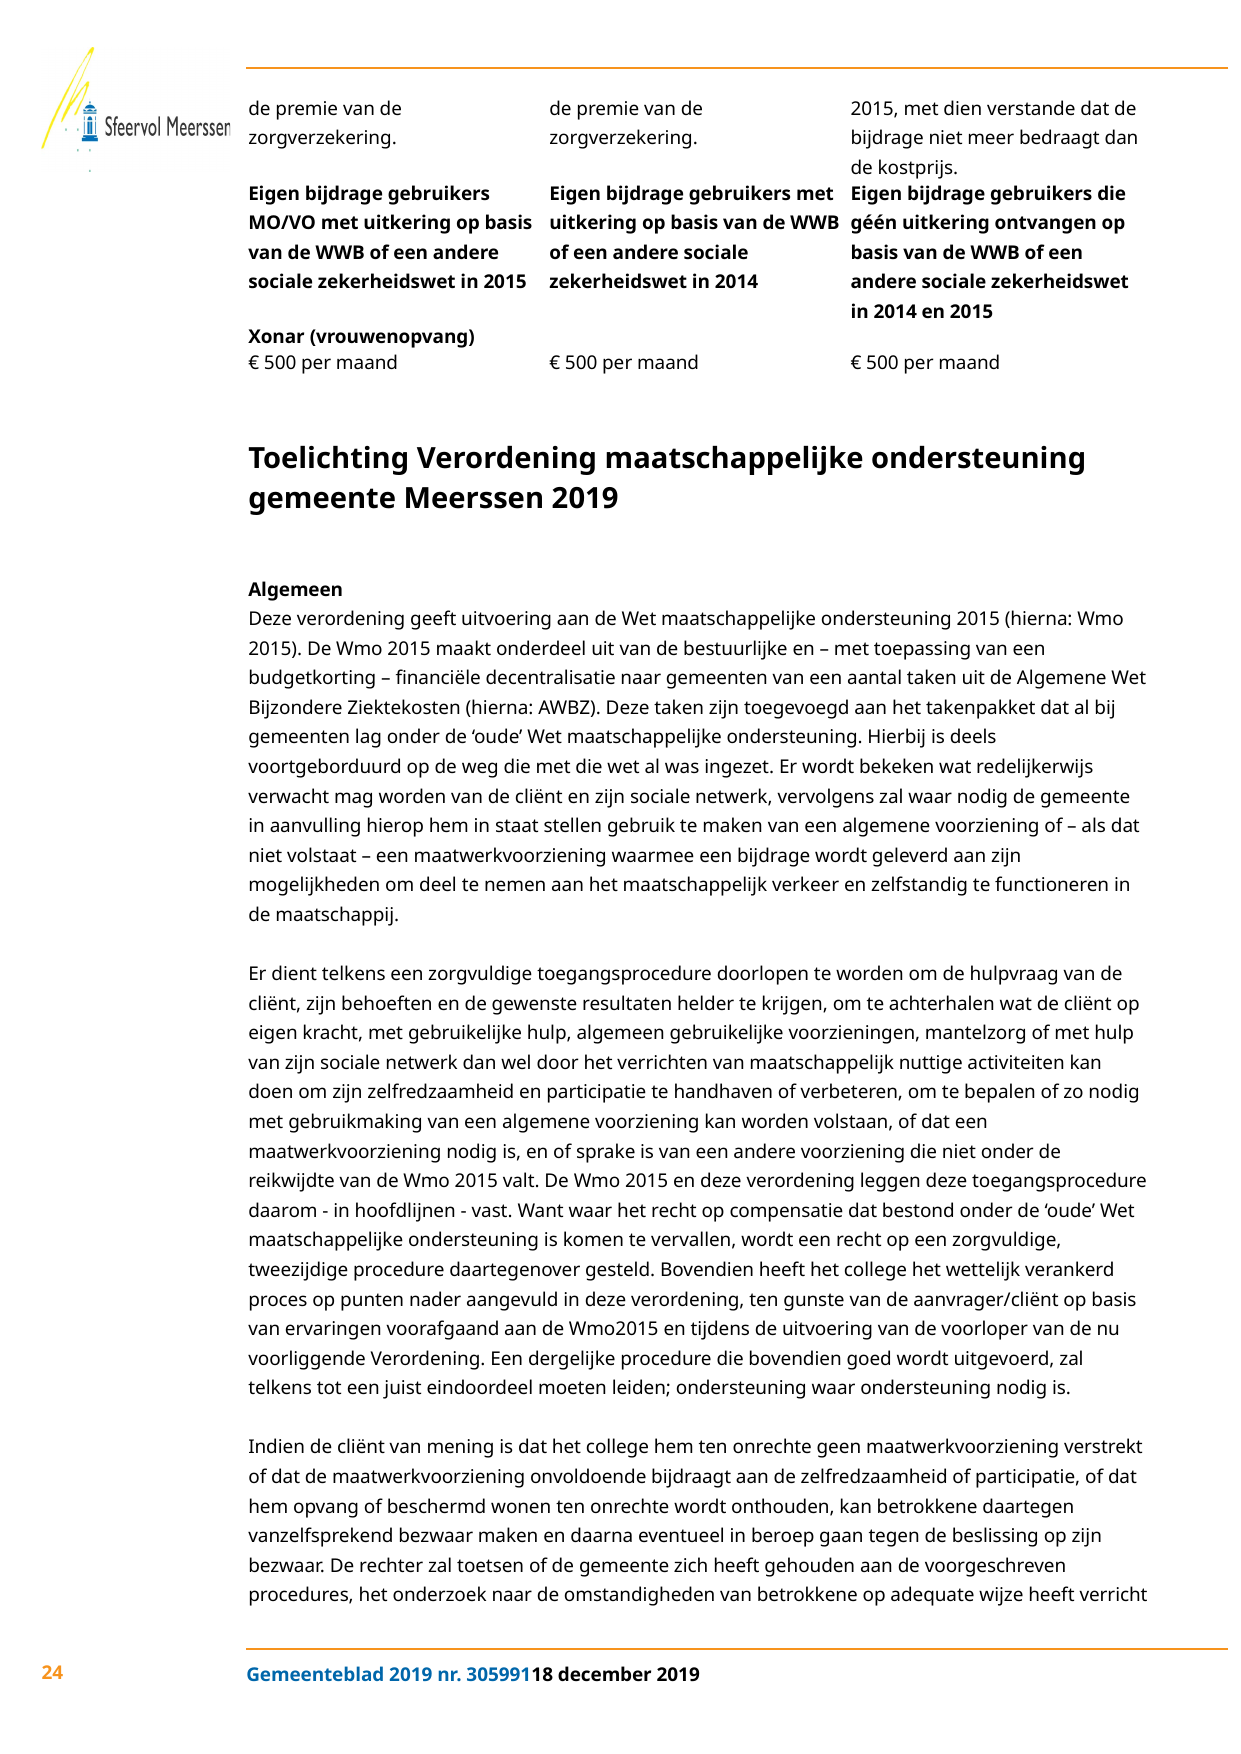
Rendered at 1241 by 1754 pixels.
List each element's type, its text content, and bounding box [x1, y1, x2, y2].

table_cell Eigen bijdrage gebruikers die géén uitkering ontvangen op basis van de WWB of een andere sociale zekerheidswet in 2014 en 2015 [850, 180, 1152, 324]
table_cell [850, 324, 1152, 349]
table_cell Eigen bijdrage gebruikers met uitkering op basis van de WWB of een andere sociale zekerheidswet in 2014 [549, 180, 850, 324]
table_cell Eigen bijdrage gebruikers MO/VO met uitkering op basis van de WWB of een andere sociale zekerheidswet in 2015 [248, 180, 549, 324]
text Toelichting Verordening maatschappelijke ondersteuning gemeente Meerssen 2019 [248, 438, 1152, 517]
table_cell € 500 per maand [549, 350, 850, 375]
table_cell 2015, met dien verstande dat de bijdrage niet meer bedraagt dan de kostprijs. [850, 95, 1152, 180]
table_cell € 500 per maand [850, 350, 1152, 375]
text Deze verordening geeft uitvoering aan de Wet maatschappelijke ondersteuning 2015 (hierna: Wmo 2015). De Wmo 2015 maakt onderdeel uit van de bestuurlijke en – met toepassing van een budgetkorting – financiële decentralisatie naar gemeenten van een aantal taken uit de Algemene Wet Bijzondere Ziektekosten (hierna: AWBZ). Deze taken zijn toegevoegd aan het takenpakket dat al bij gemeenten lag onder de ‘oude’ Wet maatschappelijke ondersteuning. Hierbij is deels voortgeborduurd op de weg die met die wet al was ingezet. Er wordt bekeken wat redelijkerwijs verwacht mag worden van de cliënt en zijn sociale netwerk, vervolgens zal waar nodig de gemeente in aanvulling hierop hem in staat stellen gebruik te maken van een algemene voorziening of – als dat niet volstaat – een maatwerkvoorziening waarmee een bijdrage wordt geleverd aan zijn mogelijkheden om deel te nemen aan het maatschappelijk verkeer en zelfstandig te functioneren in de maatschappij. [248, 605, 1152, 927]
text Indien de cliënt van mening is dat het college hem ten onrechte geen maatwerkvoorziening verstrekt of dat de maatwerkvoorziening onvoldoende bijdraagt aan de zelfredzaamheid of participatie, of dat hem opvang of beschermd wonen ten onrechte wordt onthouden, kan betrokkene daartegen vanzelfsprekend bezwaar maken en daarna eventueel in beroep gaan tegen de beslissing op zijn bezwaar. De rechter zal toetsen of de gemeente zich heeft gehouden aan de voorgeschreven procedures, het onderzoek naar de omstandigheden van betrokkene op adequate wijze heeft verricht [248, 1434, 1152, 1607]
text Algemeen [248, 576, 1152, 601]
table_cell de premie van de zorgverzekering. [248, 95, 549, 180]
table_cell € 500 per maand [248, 350, 549, 375]
picture [41, 47, 231, 172]
text Er dient telkens een zorgvuldige toegangsprocedure doorlopen te worden om de hulpvraag van de cliënt, zijn behoeften en de gewenste resultaten helder te krijgen, om te achterhalen wat de cliënt op eigen kracht, met gebruikelijke hulp, algemeen gebruikelijke voorzieningen, mantelzorg of met hulp van zijn sociale netwerk dan wel door het verrichten van maatschappelijk nuttige activiteiten kan doen om zijn zelfredzaamheid en participatie te handhaven of verbeteren, om te bepalen of zo nodig met gebruikmaking van een algemene voorziening kan worden volstaan, of dat een maatwerkvoorziening nodig is, en of sprake is van een andere voorziening die niet onder de reikwijdte van de Wmo 2015 valt. De Wmo 2015 en deze verordening leggen deze toegangsprocedure daarom - in hoofdlijnen - vast. Want waar het recht op compensatie dat bestond onder de ‘oude’ Wet maatschappelijke ondersteuning is komen te vervallen, wordt een recht op een zorgvuldige, tweezijdige procedure daartegenover gesteld. Bovendien heeft het college het wettelijk verankerd proces op punten nader aangevuld in deze verordening, ten gunste van de aanvrager/cliënt op basis van ervaringen voorafgaand aan de Wmo2015 en tijdens de uitvoering van de voorloper van de nu voorliggende Verordening. Een dergelijke procedure die bovendien goed wordt uitgevoerd, zal telkens tot een juist eindoordeel moeten leiden; ondersteuning waar ondersteuning nodig is. [248, 960, 1152, 1400]
table_cell Xonar (vrouwenopvang) [248, 324, 850, 349]
table_cell de premie van de zorgverzekering. [549, 95, 850, 180]
